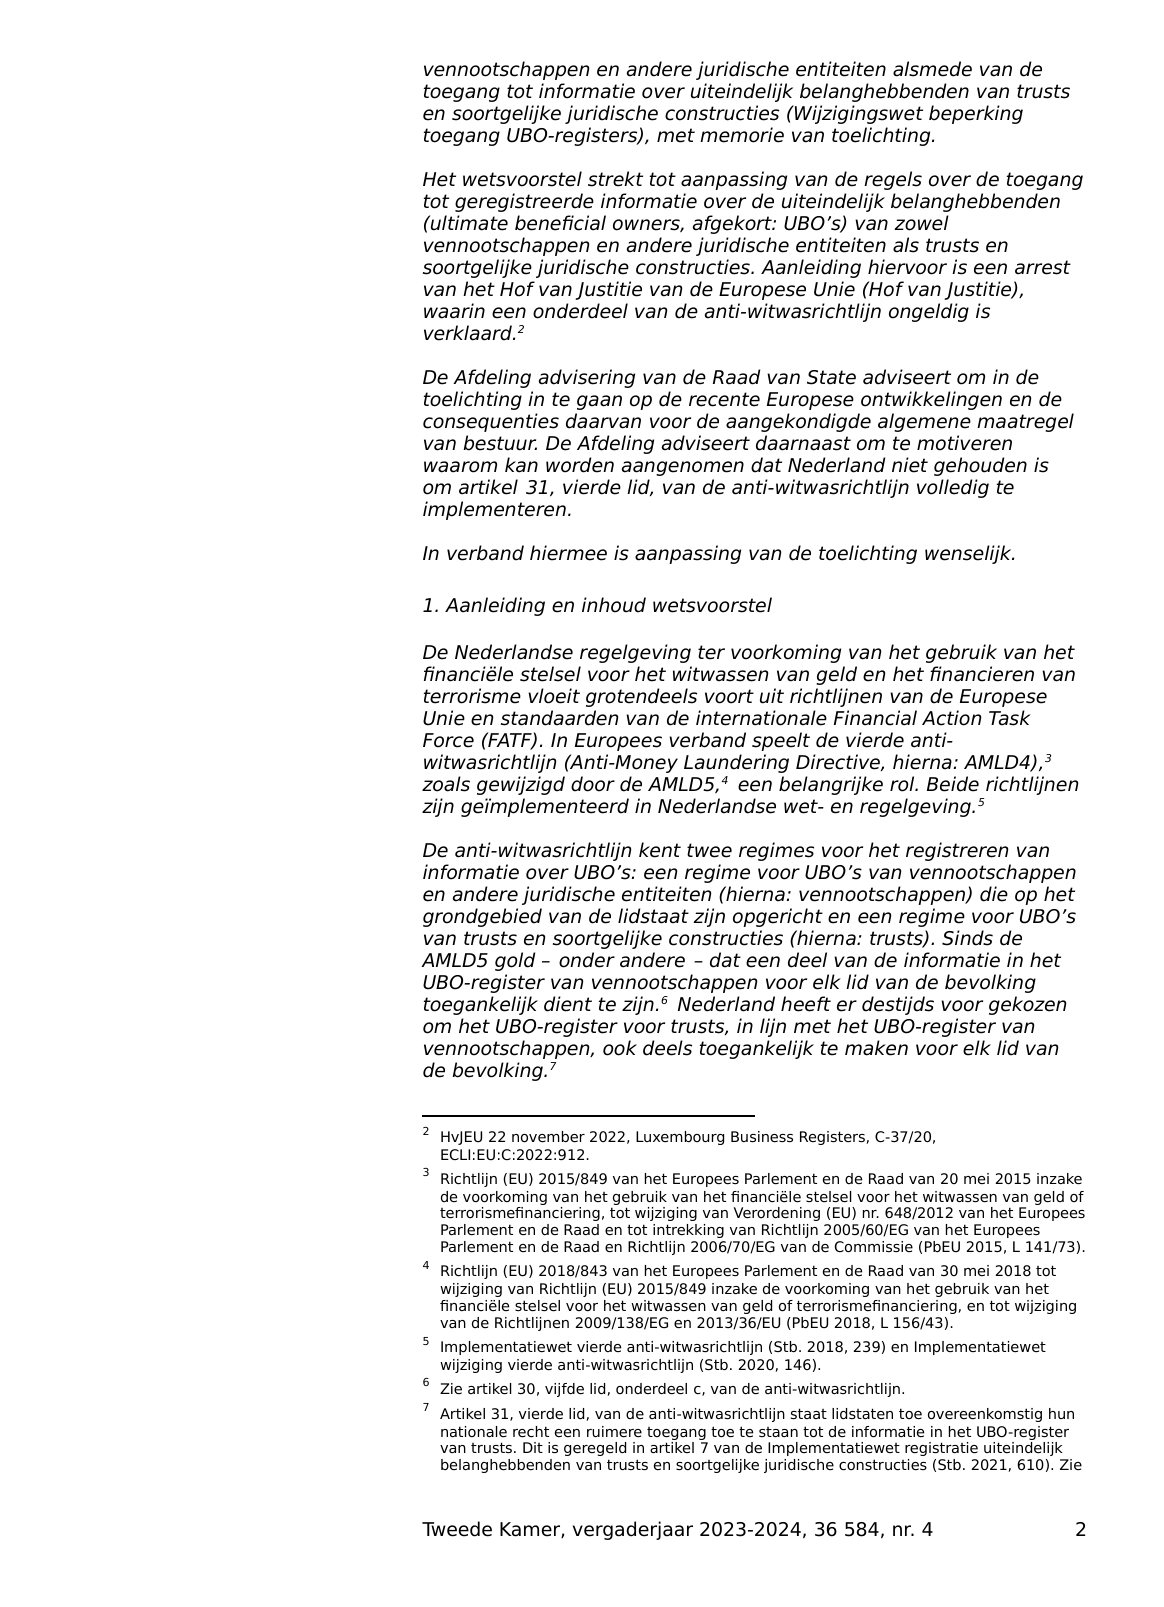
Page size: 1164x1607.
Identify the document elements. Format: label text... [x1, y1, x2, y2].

text Zie artikel 30, vijfde lid, onderdeel c, van de anti-witwasrichtlijn. [422, 1377, 1087, 1399]
text Het wetsvoorstel strekt tot aanpassing van de regels over de toegang tot geregistreerde informatie over de uiteindelijk belanghebbenden (ultimate beneficial owners, afgekort: UBO’s) van zowel vennootschappen en andere juridische entiteiten als trusts en soortgelijke juridische constructies. Aanleiding hiervoor is een arrest van het Hof van Justitie van de Europese Unie (Hof van Justitie), waarin een onderdeel van de anti-witwasrichtlijn ongeldig is verklaard. [422, 169, 1087, 345]
text Richtlijn (EU) 2018/843 van het Europees Parlement en de Raad van 30 mei 2018 tot wijziging van Richtlijn (EU) 2015/849 inzake de voorkoming van het gebruik van het financiële stelsel voor het witwassen van geld of terrorismefinanciering, en tot wijziging van de Richtlijnen 2009/138/EG en 2013/36/EU (PbEU 2018, L 156/43). [422, 1259, 1087, 1332]
text vennootschappen en andere juridische entiteiten alsmede van de toegang tot informatie over uiteindelijk belanghebbenden van trusts en soortgelijke juridische constructies (Wijzigingswet beperking toegang UBO-registers), met memorie van toelichting. [422, 59, 1087, 147]
text HvJEU 22 november 2022, Luxembourg Business Registers, C-37/20, ECLI:EU:C:2022:912. [422, 1125, 1087, 1164]
text De anti-witwasrichtlijn kent twee regimes voor het registreren van informatie over UBO’s: een regime voor UBO’s van vennootschappen en andere juridische entiteiten (hierna: vennootschappen) die op het grondgebied van de lidstaat zijn opgericht en een regime voor UBO’s van trusts en soortgelijke constructies (hierna: trusts). Sinds de AMLD5 gold – onder andere – dat een deel van de informatie in het UBO-register van vennootschappen voor elk lid van de bevolking toegankelijk dient te zijn. Nederland heeft er destijds voor gekozen om het UBO-register voor trusts, in lijn met het UBO-register van vennootschappen, ook deels toegankelijk te maken voor elk lid van de bevolking. [422, 840, 1087, 1082]
text Implementatiewet vierde anti-witwasrichtlijn (Stb. 2018, 239) en Implementatiewet wijziging vierde anti-witwasrichtlijn (Stb. 2020, 146). [422, 1335, 1087, 1374]
text In verband hiermee is aanpassing van de toelichting wenselijk. [422, 543, 1087, 565]
text Richtlijn (EU) 2015/849 van het Europees Parlement en de Raad van 20 mei 2015 inzake de voorkoming van het gebruik van het financiële stelsel voor het witwassen van geld of terrorismefinanciering, tot wijziging van Verordening (EU) nr. 648/2012 van het Europees Parlement en de Raad en tot intrekking van Richtlijn 2005/60/EG van het Europees Parlement en de Raad en Richtlijn 2006/70/EG van de Commissie (PbEU 2015, L 141/73). [422, 1167, 1087, 1256]
subtitle 1. Aanleiding en inhoud wetsvoorstel [422, 595, 1087, 617]
text De Afdeling advisering van de Raad van State adviseert om in de toelichting in te gaan op de recente Europese ontwikkelingen en de consequenties daarvan voor de aangekondigde algemene maatregel van bestuur. De Afdeling adviseert daarnaast om te motiveren waarom kan worden aangenomen dat Nederland niet gehouden is om artikel 31, vierde lid, van de anti-witwasrichtlijn volledig te implementeren. [422, 367, 1087, 521]
text De Nederlandse regelgeving ter voorkoming van het gebruik van het financiële stelsel voor het witwassen van geld en het financieren van terrorisme vloeit grotendeels voort uit richtlijnen van de Europese Unie en standaarden van de internationale Financial Action Task Force (FATF). In Europees verband speelt de vierde anti-witwasrichtlijn (Anti-Money Laundering Directive, hierna: AMLD4), zoals gewijzigd door de AMLD5, een belangrijke rol. Beide richtlijnen zijn geïmplementeerd in Nederlandse wet- en regelgeving. [422, 642, 1087, 818]
text Artikel 31, vierde lid, van de anti-witwasrichtlijn staat lidstaten toe overeenkomstig hun nationale recht een ruimere toegang toe te staan tot de informatie in het UBO-register van trusts. Dit is geregeld in artikel 7 van de Implementatiewet registratie uiteindelijk belanghebbenden van trusts en soortgelijke juridische constructies (Stb. 2021, 610). Zie [422, 1402, 1087, 1474]
